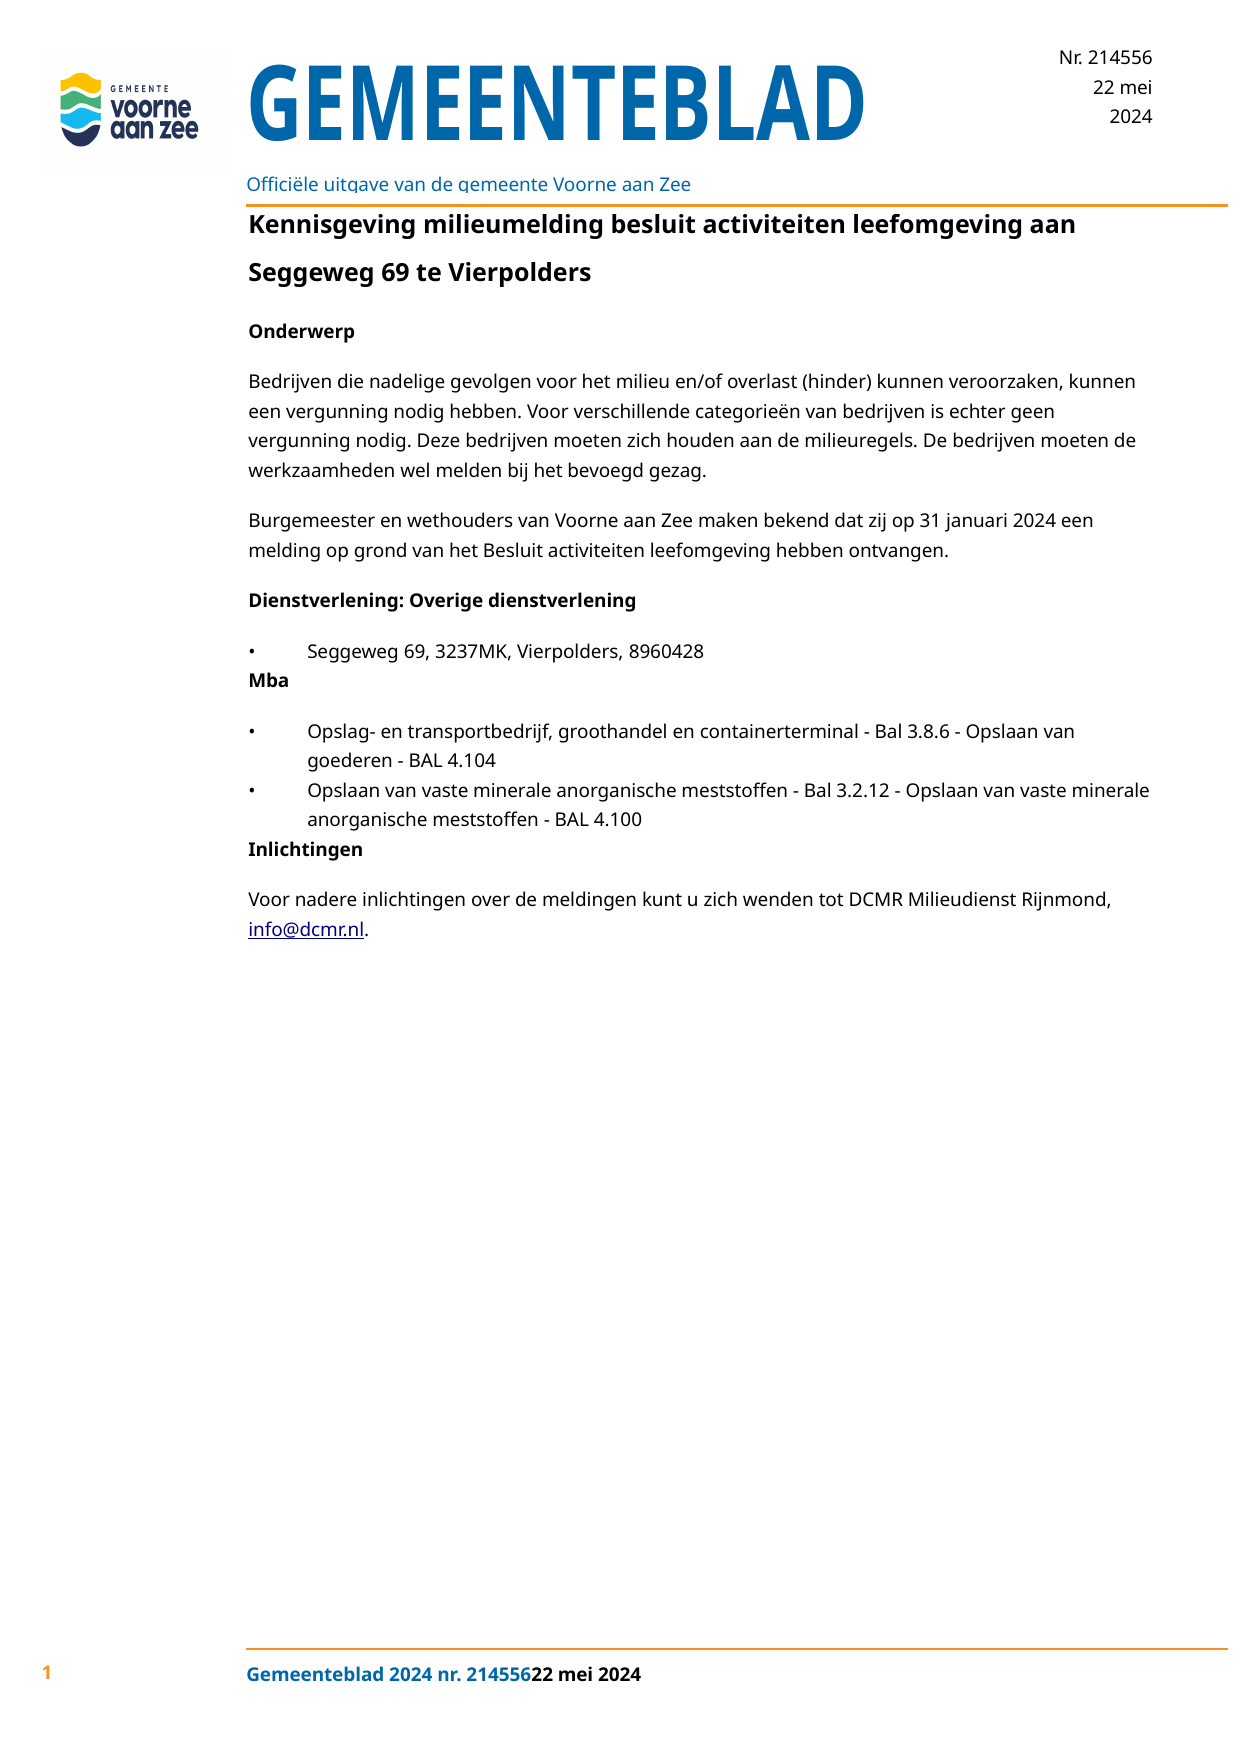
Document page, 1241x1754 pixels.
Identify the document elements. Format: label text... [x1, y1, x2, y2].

text Voor nadere inlichtingen over de meldingen kunt u zich wenden tot DCMR Milieudienst Rijnmond, info@dcmr.nl. [248, 887, 1152, 942]
text Mba [248, 667, 1152, 693]
text Dienstverlening: Overige dienstverlening [248, 587, 1152, 613]
text Burgemeester en wethouders van Voorne aan Zee maken bekend dat zij op 31 januari 2024 een melding op grond van het Besluit activiteiten leefomgeving hebben ontvangen. [248, 507, 1152, 563]
text Bedrijven die nadelige gevolgen voor het milieu en/of overlast (hinder) kunnen veroorzaken, kunnen een vergunning nodig hebben. Voor verschillende categorieën van bedrijven is echter geen vergunning nodig. Deze bedrijven moeten zich houden aan de milieuregels. De bedrijven moeten de werkzaamheden wel melden bij het bevoegd gezag. [248, 368, 1152, 483]
picture [41, 47, 231, 172]
list Seggeweg 69, 3237MK, Vierpolders, 8960428 [248, 638, 1152, 664]
list Opslaan van vaste minerale anorganische meststoffen - Bal 3.2.12 - Opslaan van vaste minerale anorganische meststoffen - BAL 4.100 [248, 777, 1152, 832]
list Opslag- en transportbedrijf, groothandel en containerterminal - Bal 3.8.6 - Opslaan van goederen - BAL 4.104 [248, 718, 1152, 773]
text Inlichtingen [248, 836, 1152, 862]
text Onderwerp [248, 318, 1152, 344]
text Kennisgeving milieumelding besluit activiteiten leefomgeving aan Seggeweg 69 te Vierpolders [248, 207, 1152, 288]
